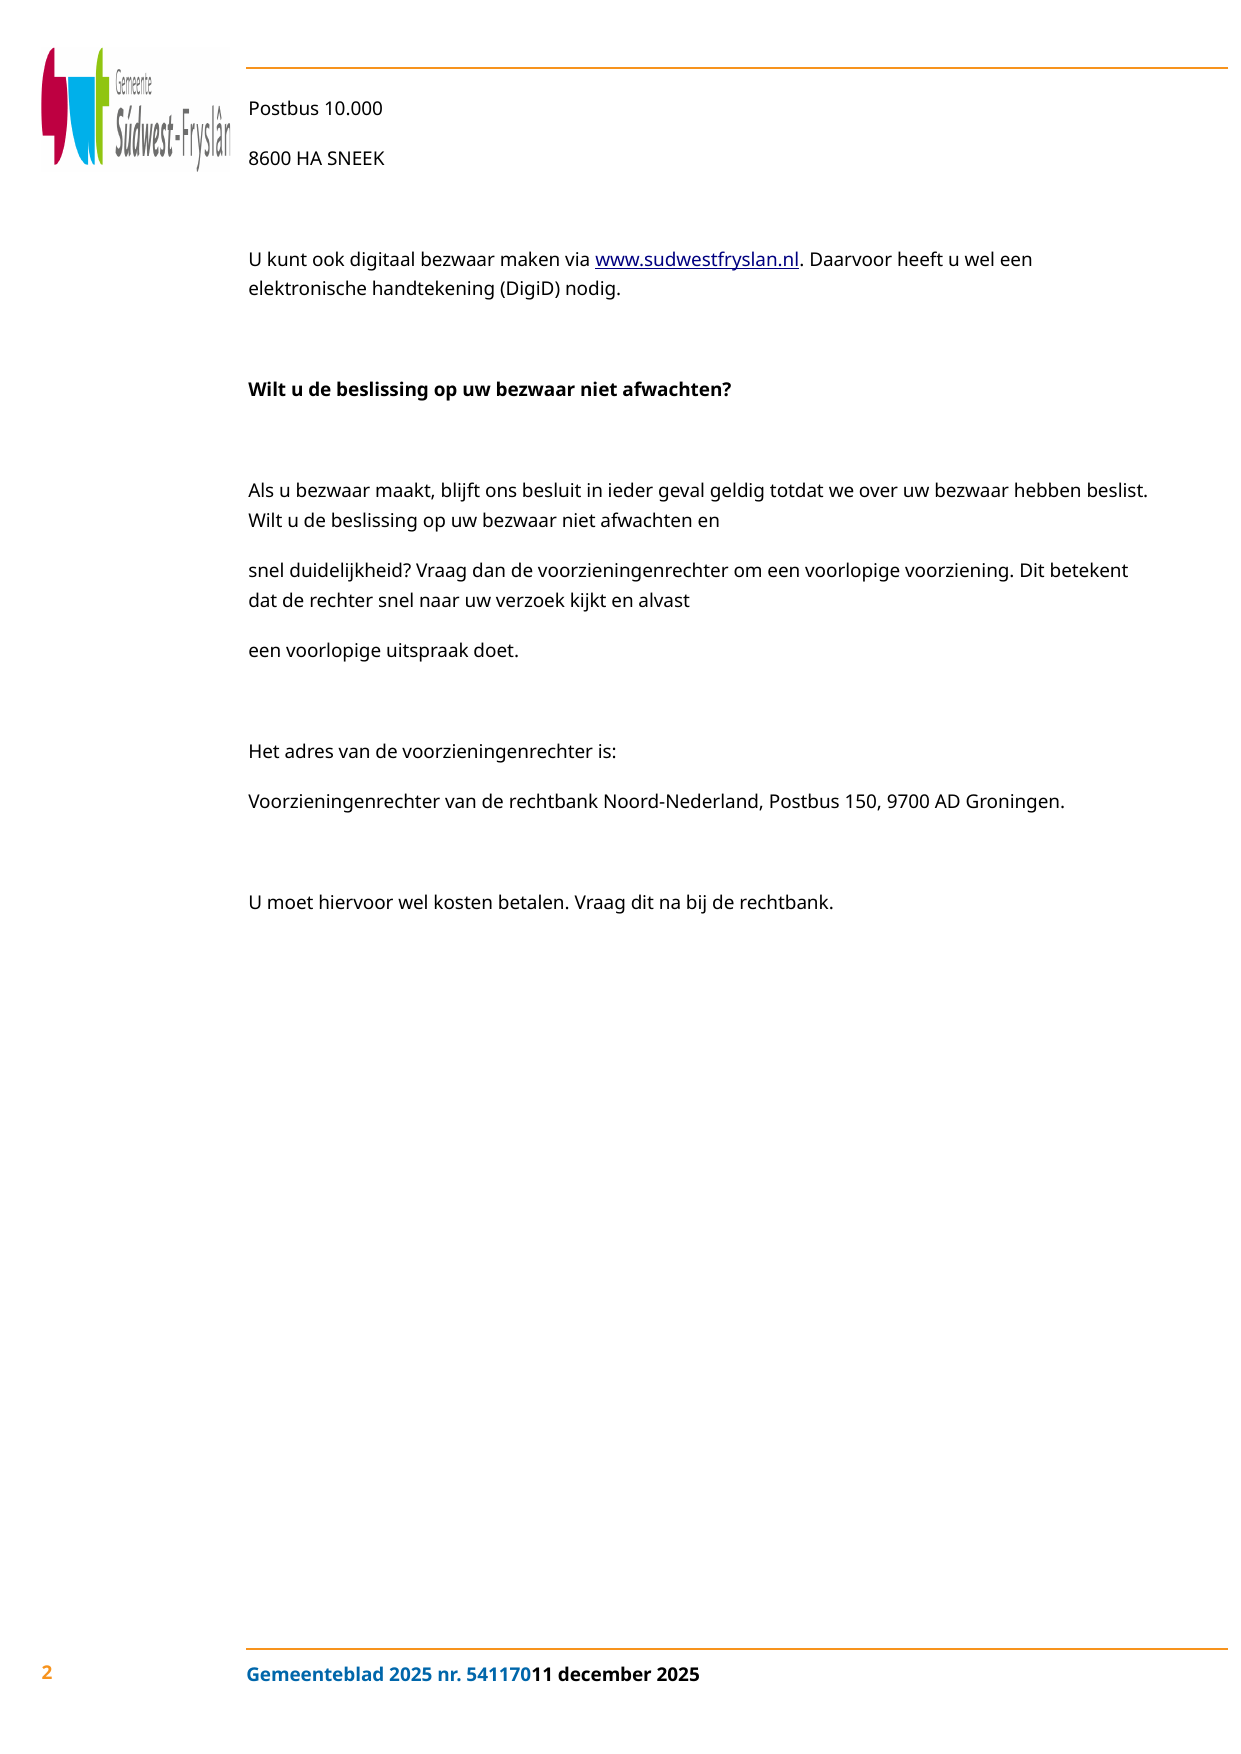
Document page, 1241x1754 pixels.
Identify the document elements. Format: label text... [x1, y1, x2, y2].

text U moet hiervoor wel kosten betalen. Vraag dit na bij de rechtbank. [248, 889, 1152, 915]
text Postbus 10.000 [248, 95, 1152, 121]
text een voorlopige uitspraak doet. [248, 637, 1152, 663]
text Voorzieningenrechter van de rechtbank Noord-Nederland, Postbus 150, 9700 AD Groningen. [248, 788, 1152, 814]
picture [41, 47, 231, 172]
text Het adres van de voorzieningenrechter is: [248, 738, 1152, 764]
text snel duidelijkheid? Vraag dan de voorzieningenrechter om een voorlopige voorziening. Dit betekent dat de rechter snel naar uw verzoek kijkt en alvast [248, 557, 1152, 613]
text 8600 HA SNEEK [248, 145, 1152, 171]
text Als u bezwaar maakt, blijft ons besluit in ieder geval geldig totdat we over uw bezwaar hebben beslist. Wilt u de beslissing op uw bezwaar niet afwachten en [248, 477, 1152, 533]
text Wilt u de beslissing op uw bezwaar niet afwachten? [248, 376, 1152, 402]
text U kunt ook digitaal bezwaar maken via www.sudwestfryslan.nl. Daarvoor heeft u wel een elektronische handtekening (DigiD) nodig. [248, 246, 1152, 301]
